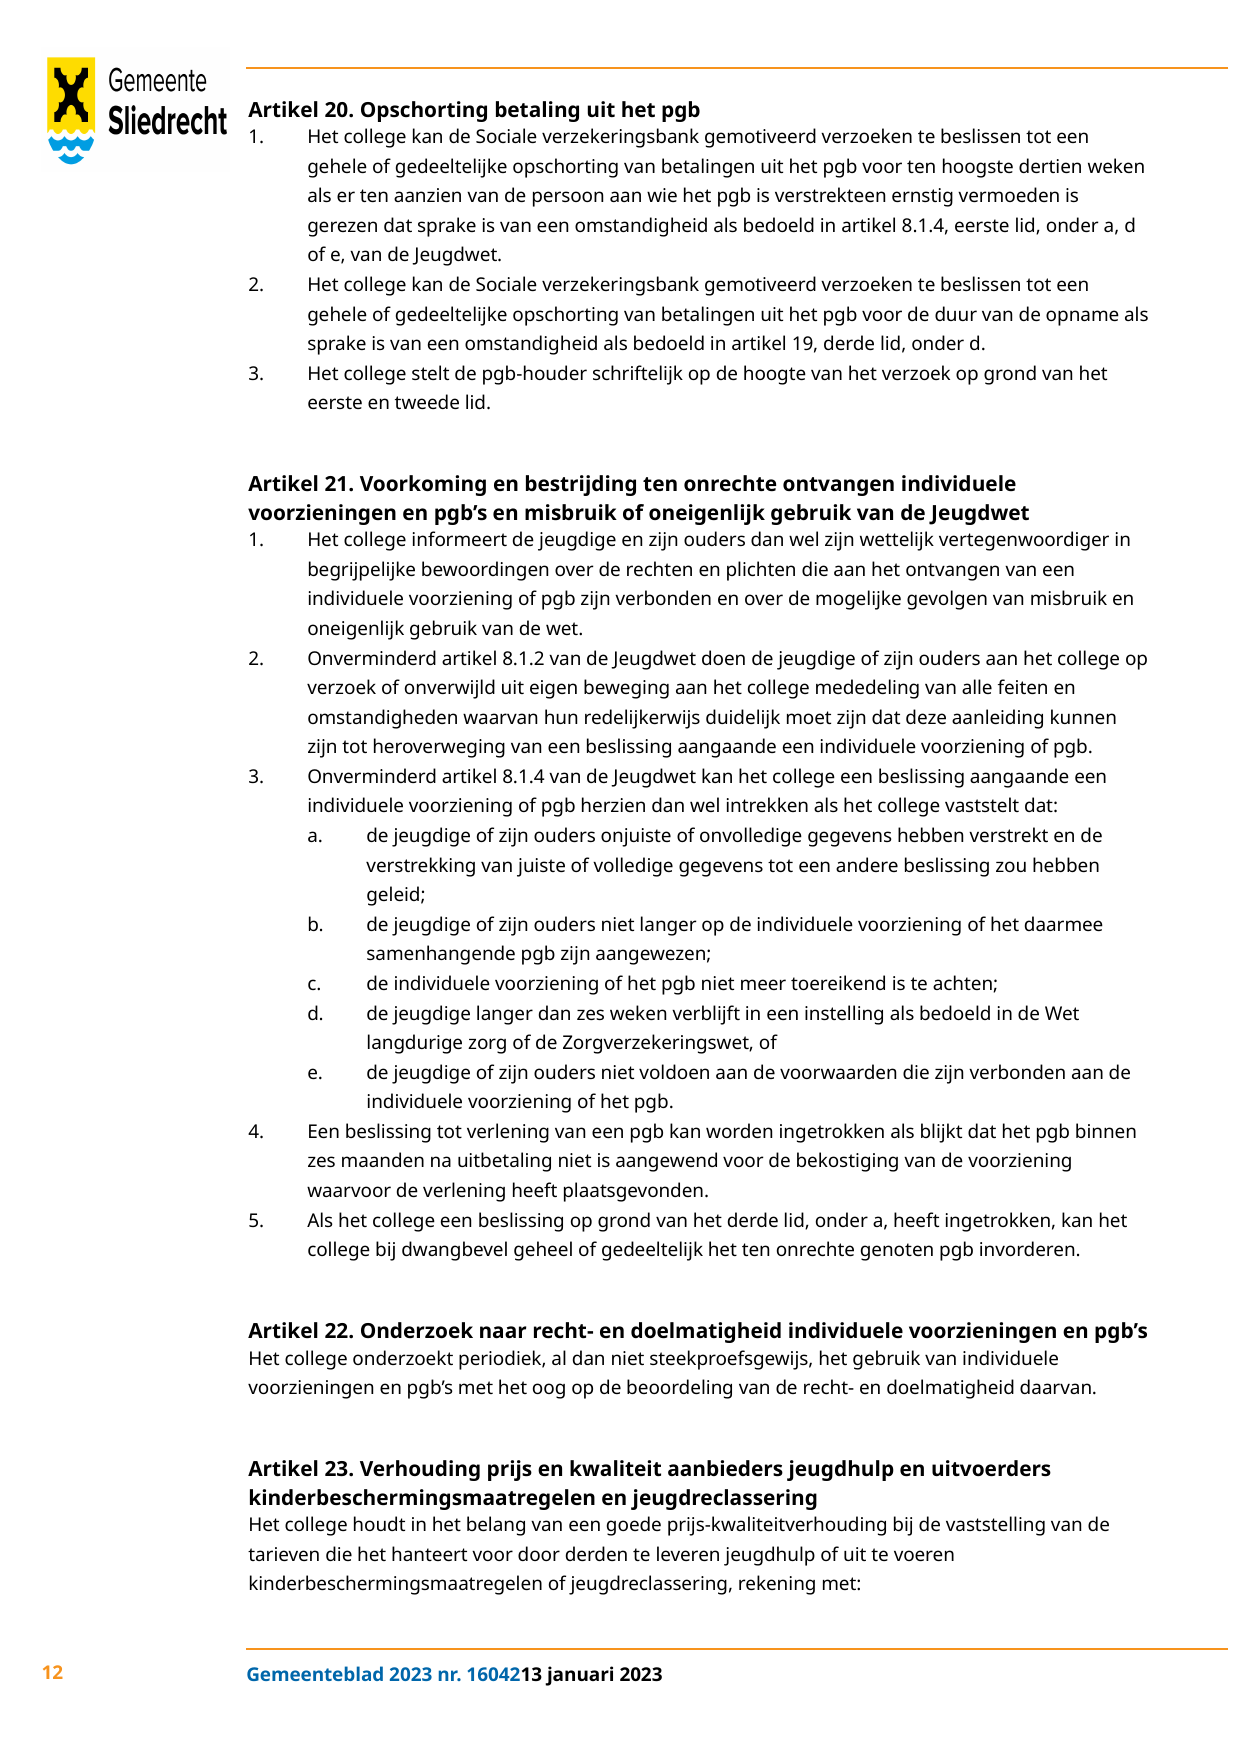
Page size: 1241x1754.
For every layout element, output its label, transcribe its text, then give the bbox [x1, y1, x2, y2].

list Het college kan de Sociale verzekeringsbank gemotiveerd verzoeken te beslissen tot een gehele of gedeeltelijke opschorting van betalingen uit het pgb voor ten hoogste dertien weken als er ten aanzien van de persoon aan wie het pgb is verstrekteen ernstig vermoeden is gerezen dat sprake is van een omstandigheid als bedoeld in artikel 8.1.4, eerste lid, onder a, d of e, van de Jeugdwet. [248, 123, 1152, 267]
text Het college houdt in het belang van een goede prijs-kwaliteitverhouding bij de vaststelling van de tarieven die het hanteert voor door derden te leveren jeugdhulp of uit te voeren kinderbeschermingsmaatregelen of jeugdreclassering, rekening met: [248, 1511, 1152, 1596]
list Het college informeert de jeugdige en zijn ouders dan wel zijn wettelijk vertegenwoordiger in begrijpelijke bewoordingen over de rechten en plichten die aan het ontvangen van een individuele voorziening of pgb zijn verbonden en over de mogelijke gevolgen van misbruik en oneigenlijk gebruik van de wet. [248, 526, 1152, 641]
list Het college stelt de pgb-houder schriftelijk op de hoogte van het verzoek op grond van het eerste en tweede lid. [248, 360, 1152, 415]
text Artikel 21. Voorkoming en bestrijding ten onrechte ontvangen individuele voorzieningen en pgb’s en misbruik of oneigenlijk gebruik van de Jeugdwet [248, 469, 1152, 526]
text Artikel 23. Verhouding prijs en kwaliteit aanbieders jeugdhulp en uitvoerders kinderbeschermingsmaatregelen en jeugdreclassering [248, 1454, 1152, 1511]
list Een beslissing tot verlening van een pgb kan worden ingetrokken als blijkt dat het pgb binnen zes maanden na uitbetaling niet is aangewend voor de bekostiging van de voorziening waarvoor de verlening heeft plaatsgevonden. [248, 1118, 1152, 1203]
list de individuele voorziening of het pgb niet meer toereikend is te achten; [307, 970, 1152, 996]
list Onverminderd artikel 8.1.2 van de Jeugdwet doen de jeugdige of zijn ouders aan het college op verzoek of onverwijld uit eigen beweging aan het college mededeling van alle feiten en omstandigheden waarvan hun redelijkerwijs duidelijk moet zijn dat deze aanleiding kunnen zijn tot heroverweging van een beslissing aangaande een individuele voorziening of pgb. [248, 645, 1152, 759]
list Onverminderd artikel 8.1.4 van de Jeugdwet kan het college een beslissing aangaande een individuele voorziening of pgb herzien dan wel intrekken als het college vaststelt dat: [248, 763, 1152, 818]
list Als het college een beslissing op grond van het derde lid, onder a, heeft ingetrokken, kan het college bij dwangbevel geheel of gedeeltelijk het ten onrechte genoten pgb invorderen. [248, 1207, 1152, 1262]
list de jeugdige of zijn ouders niet langer op de individuele voorziening of het daarmee samenhangende pgb zijn aangewezen; [307, 911, 1152, 966]
text Artikel 20. Opschorting betaling uit het pgb [248, 95, 1152, 123]
list Het college kan de Sociale verzekeringsbank gemotiveerd verzoeken te beslissen tot een gehele of gedeeltelijke opschorting van betalingen uit het pgb voor de duur van de opname als sprake is van een omstandigheid als bedoeld in artikel 19, derde lid, onder d. [248, 271, 1152, 356]
list de jeugdige langer dan zes weken verblijft in een instelling als bedoeld in de Wet langdurige zorg of de Zorgverzekeringswet, of [307, 1000, 1152, 1055]
list de jeugdige of zijn ouders niet voldoen aan de voorwaarden die zijn verbonden aan de individuele voorziening of het pgb. [307, 1059, 1152, 1114]
picture [41, 47, 231, 172]
list de jeugdige of zijn ouders onjuiste of onvolledige gegevens hebben verstrekt en de verstrekking van juiste of volledige gegevens tot een andere beslissing zou hebben geleid; [307, 822, 1152, 907]
text Het college onderzoekt periodiek, al dan niet steekproefsgewijs, het gebruik van individuele voorzieningen en pgb’s met het oog op de beoordeling van de recht- en doelmatigheid daarvan. [248, 1345, 1152, 1400]
text Artikel 22. Onderzoek naar recht- en doelmatigheid individuele voorzieningen en pgb’s [248, 1316, 1152, 1345]
